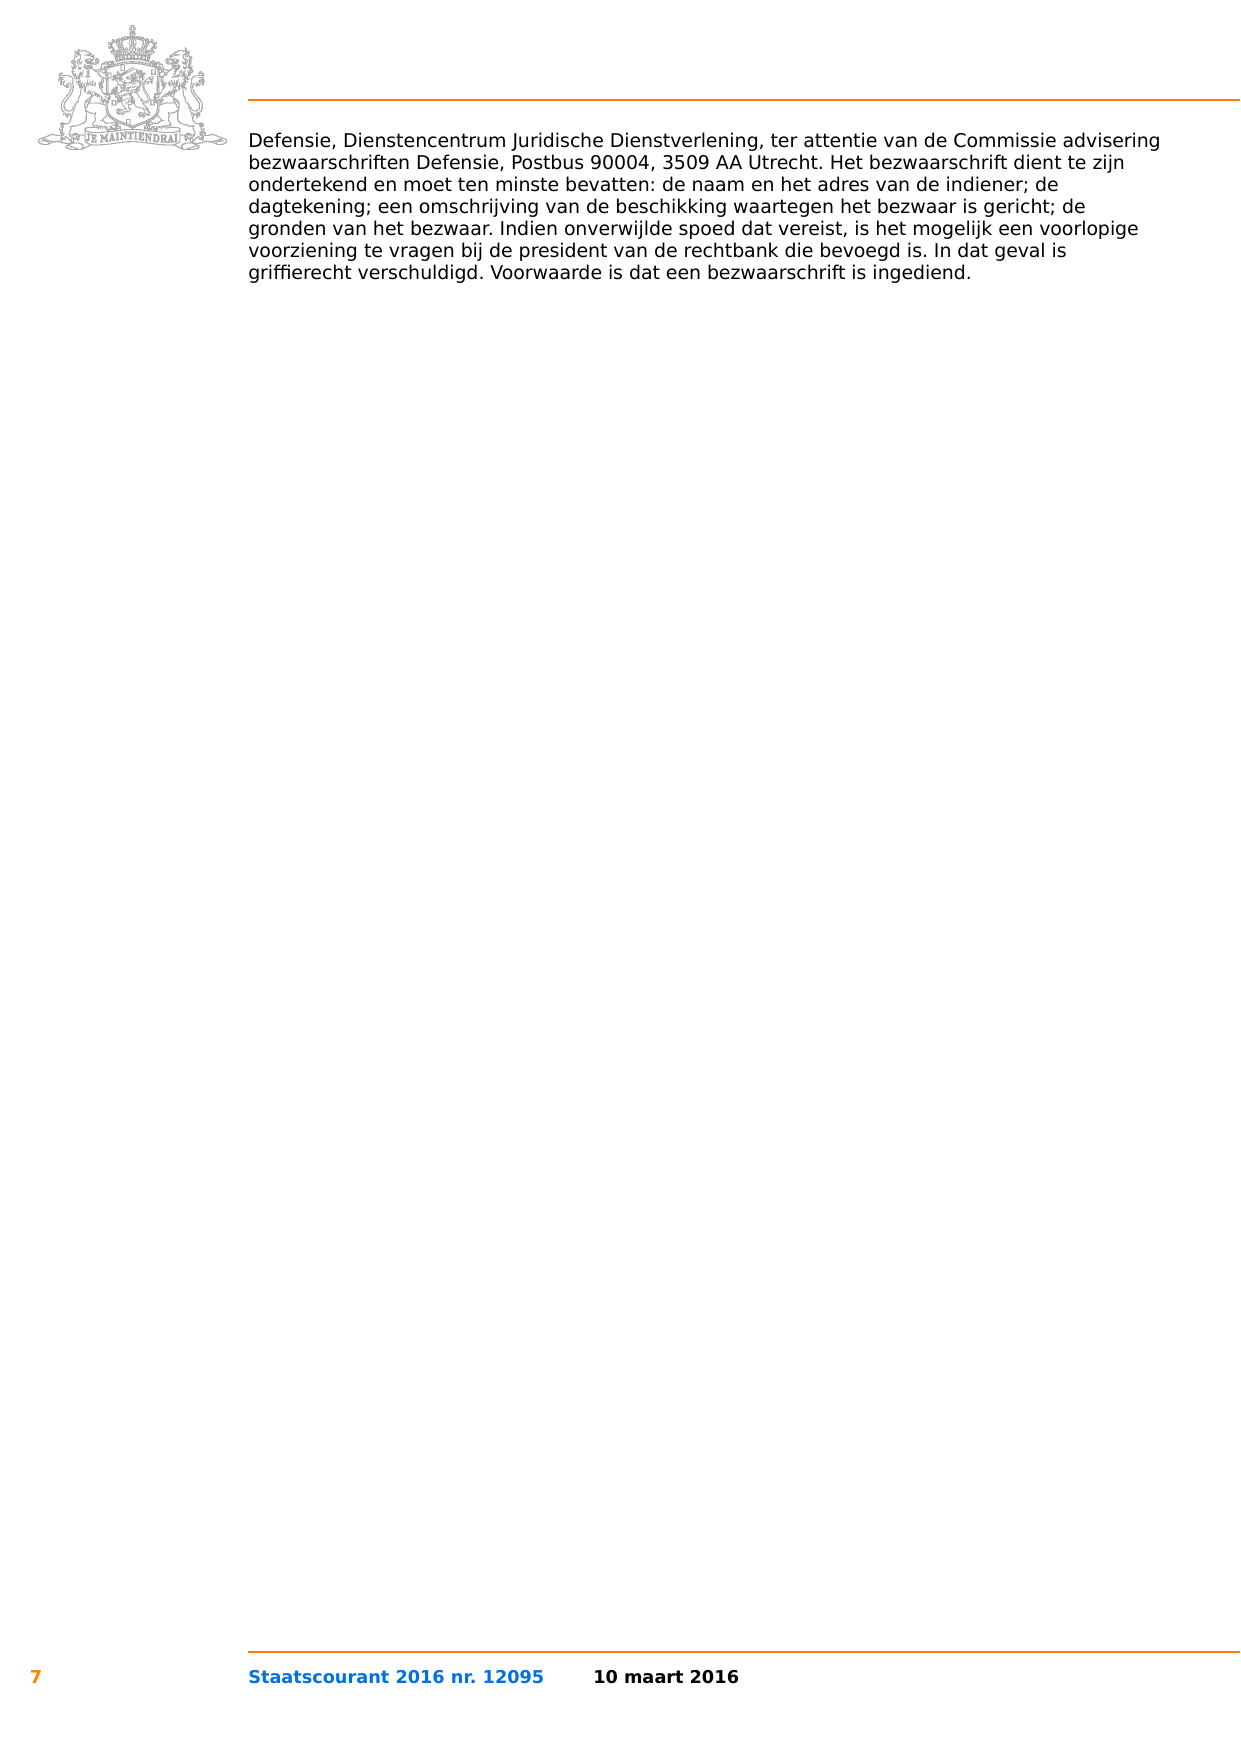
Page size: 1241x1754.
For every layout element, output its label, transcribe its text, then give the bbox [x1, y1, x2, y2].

picture [38, 25, 227, 150]
text Defensie, Dienstencentrum Juridische Dienstverlening, ter attentie van de Commissie advisering bezwaarschriften Defensie, Postbus 90004, 3509 AA Utrecht. Het bezwaarschrift dient te zijn ondertekend en moet ten minste bevatten: de naam en het adres van de indiener; de dagtekening; een omschrijving van de beschikking waartegen het bezwaar is gericht; de gronden van het bezwaar. Indien onverwijlde spoed dat vereist, is het mogelijk een voorlopige voorziening te vragen bij de president van de rechtbank die bevoegd is. In dat geval is griffierecht verschuldigd. Voorwaarde is dat een bezwaarschrift is ingediend. [248, 130, 1163, 284]
